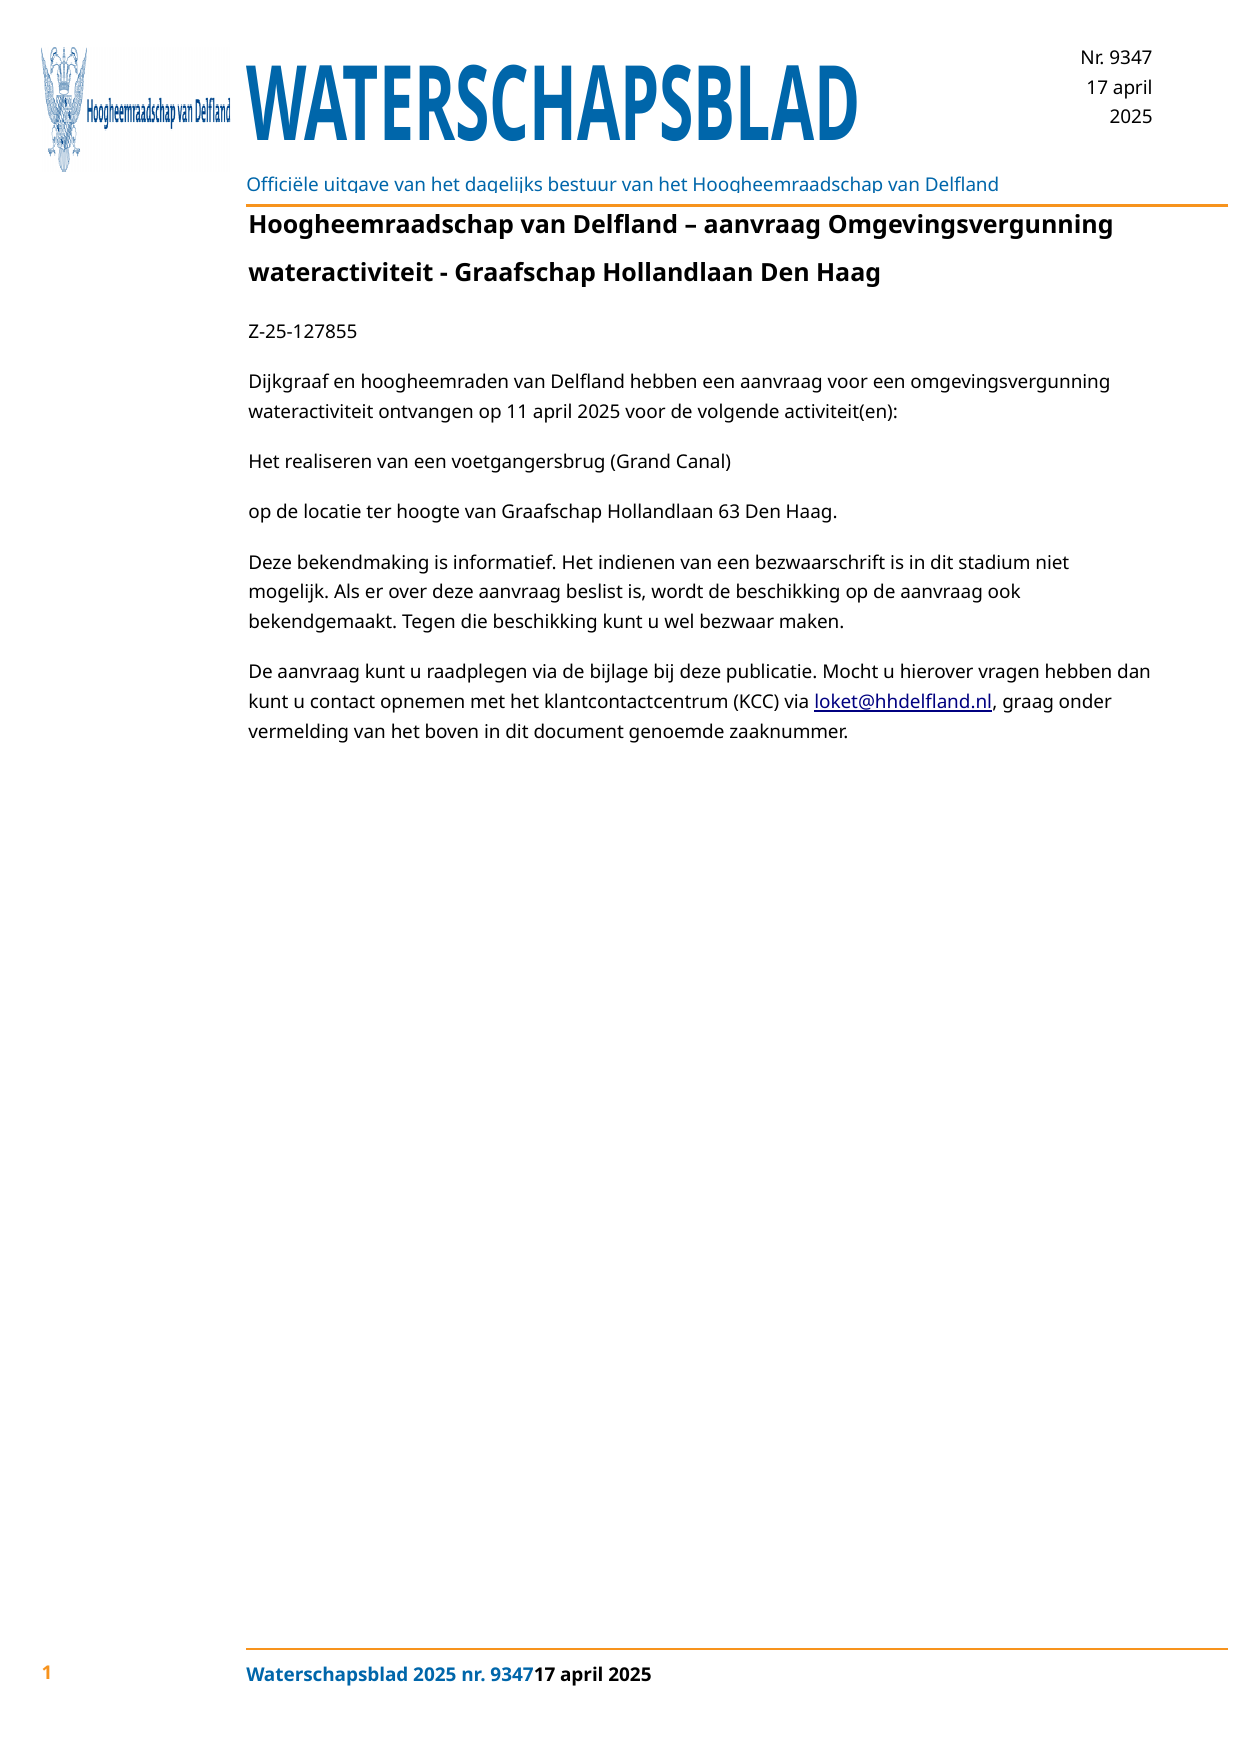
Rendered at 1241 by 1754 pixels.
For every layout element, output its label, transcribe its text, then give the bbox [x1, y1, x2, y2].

text Dijkgraaf en hoogheemraden van Delfland hebben een aanvraag voor een omgevingsvergunning wateractiviteit ontvangen op 11 april 2025 voor de volgende activiteit(en): [248, 368, 1152, 424]
text De aanvraag kunt u raadplegen via de bijlage bij deze publicatie. Mocht u hierover vragen hebben dan kunt u contact opnemen met het klantcontactcentrum (KCC) via loket@hhdelfland.nl, graag onder vermelding van het boven in dit document genoemde zaaknummer. [248, 659, 1152, 744]
picture [41, 47, 231, 172]
text Hoogheemraadschap van Delfland – aanvraag Omgevingsvergunning wateractiviteit - Graafschap Hollandlaan Den Haag [248, 207, 1152, 288]
text op de locatie ter hoogte van Graafschap Hollandlaan 63 Den Haag. [248, 499, 1152, 524]
text Het realiseren van een voetgangersbrug (Grand Canal) [248, 448, 1152, 474]
text Deze bekendmaking is informatief. Het indienen van een bezwaarschrift is in dit stadium niet mogelijk. Als er over deze aanvraag beslist is, wordt de beschikking op de aanvraag ook bekendgemaakt. Tegen die beschikking kunt u wel bezwaar maken. [248, 549, 1152, 634]
text Z-25-127855 [248, 318, 1152, 344]
